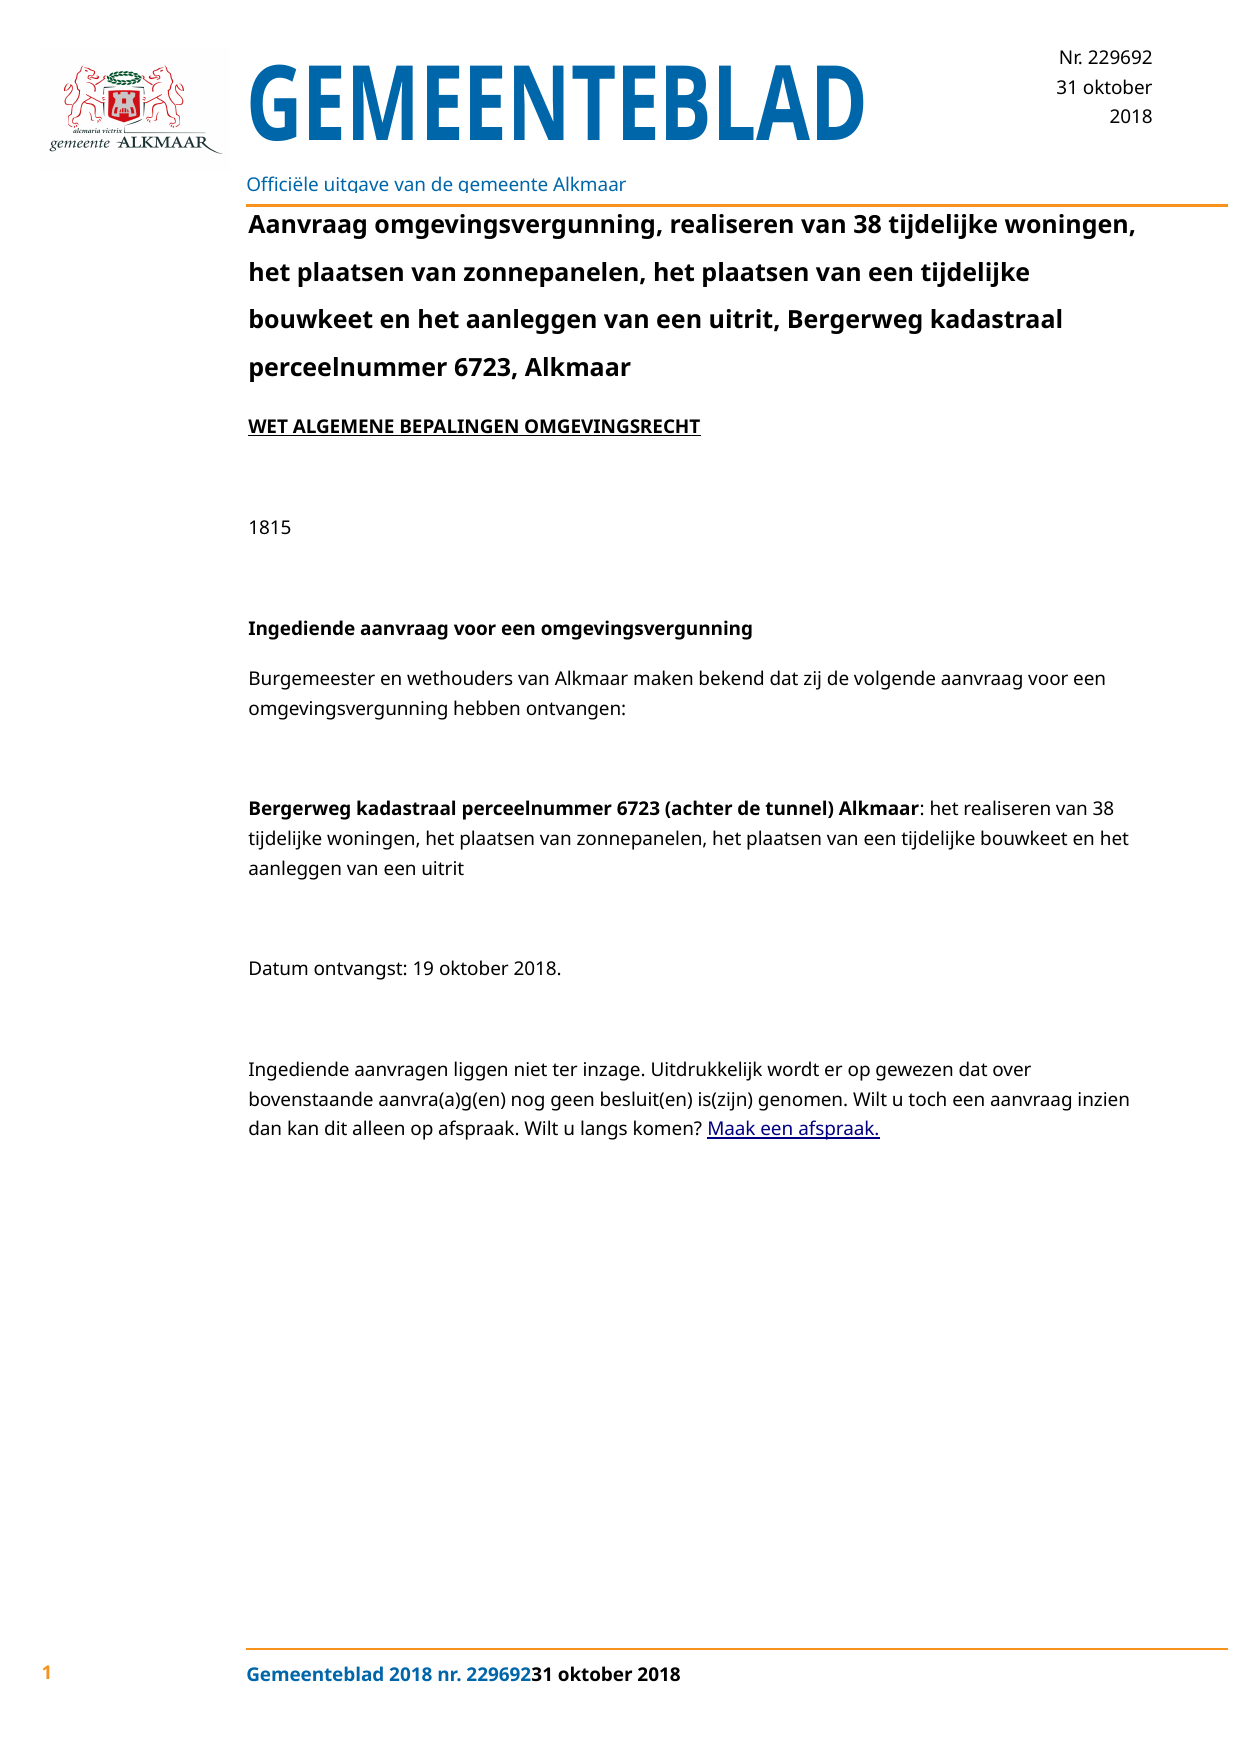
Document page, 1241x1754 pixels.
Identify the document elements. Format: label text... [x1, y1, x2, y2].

text Bergerweg kadastraal perceelnummer 6723 (achter de tunnel) Alkmaar: het realiseren van 38 tijdelijke woningen, het plaatsen van zonnepanelen, het plaatsen van een tijdelijke bouwkeet en het aanleggen van een uitrit [248, 796, 1152, 881]
text Burgemeester en wethouders van Alkmaar maken bekend dat zij de volgende aanvraag voor een omgevingsvergunning hebben ontvangen: [248, 665, 1152, 721]
text Datum ontvangst: 19 oktober 2018. [248, 956, 1152, 981]
text Aanvraag omgevingsvergunning, realiseren van 38 tijdelijke woningen, het plaatsen van zonnepanelen, het plaatsen van een tijdelijke bouwkeet en het aanleggen van een uitrit, Bergerweg kadastraal perceelnummer 6723, Alkmaar [248, 207, 1152, 384]
text WET ALGEMENE BEPALINGEN OMGEVINGSRECHT [248, 413, 1152, 439]
text Ingediende aanvraag voor een omgevingsvergunning [248, 615, 1152, 641]
text Ingediende aanvragen liggen niet ter inzage. Uitdrukkelijk wordt er op gewezen dat over bovenstaande aanvra(a)g(en) nog geen besluit(en) is(zijn) genomen. Wilt u toch een aanvraag inzien dan kan dit alleen op afspraak. Wilt u langs komen? Maak een afspraak. [248, 1056, 1152, 1141]
picture [41, 47, 231, 172]
text 1815 [248, 514, 1152, 540]
